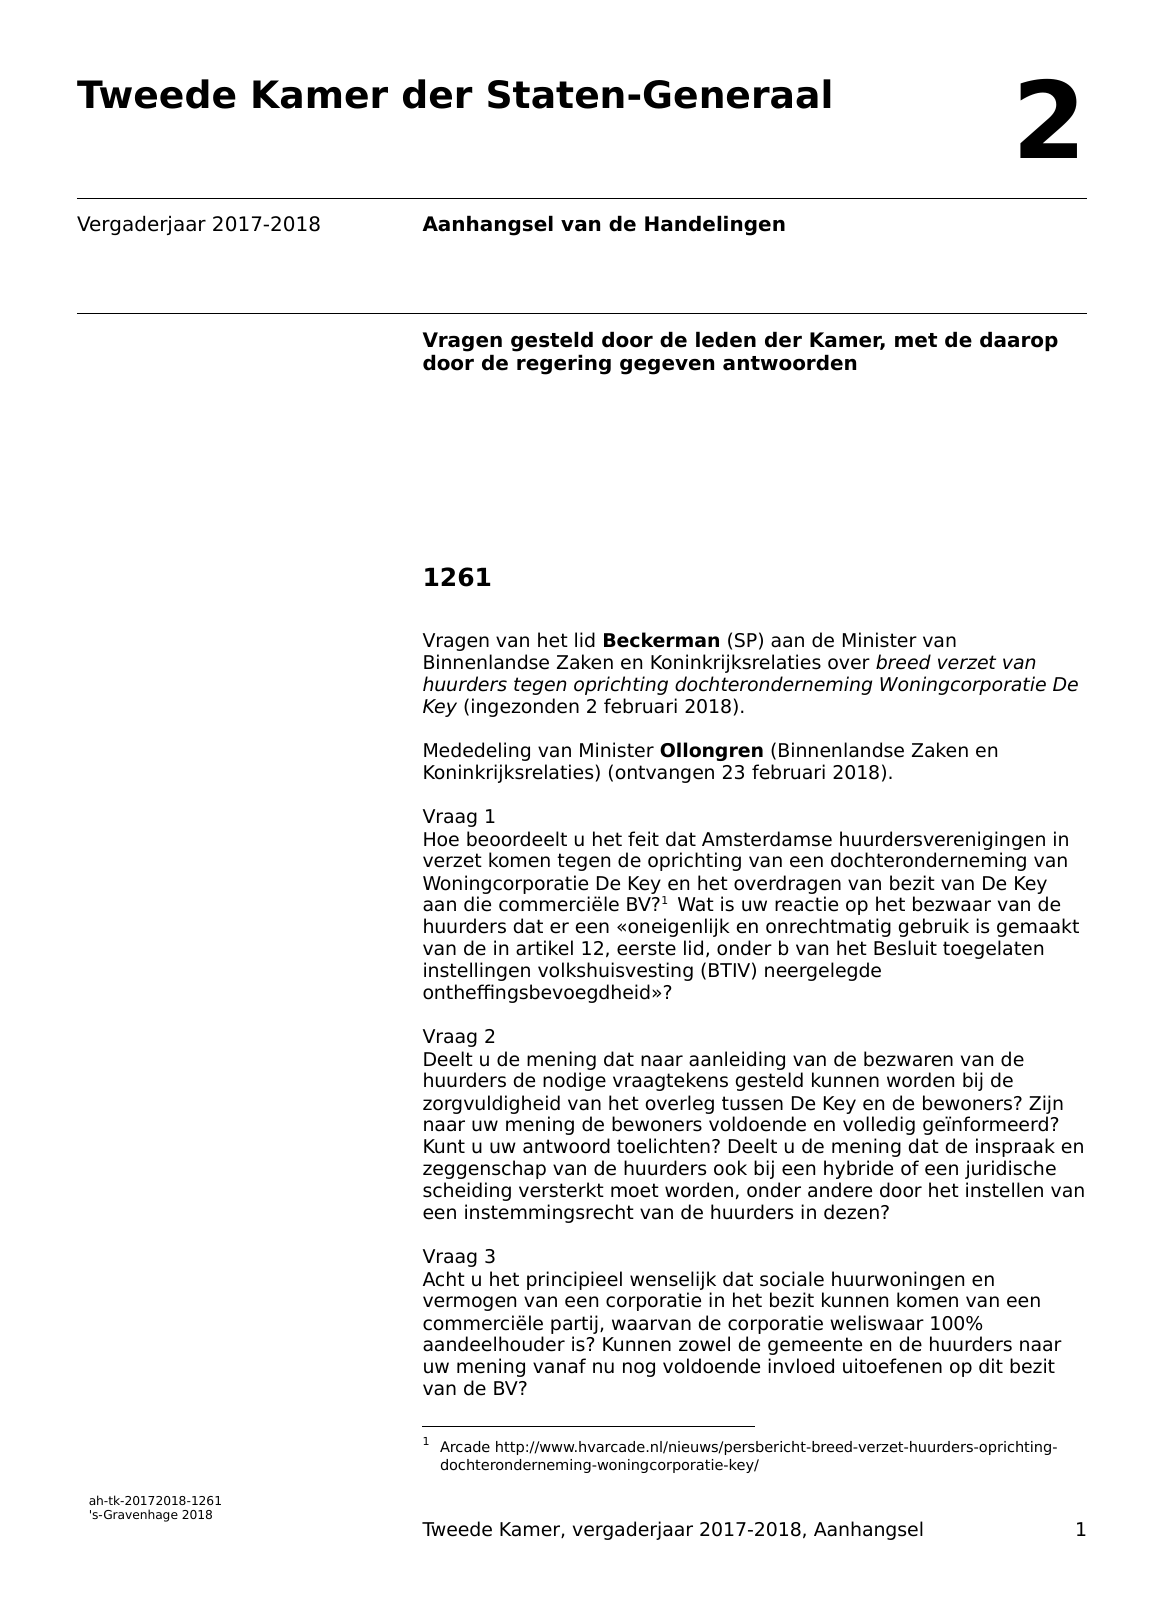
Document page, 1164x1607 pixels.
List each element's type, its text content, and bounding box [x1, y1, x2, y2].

text Mededeling van Minister Ollongren (Binnenlandse Zaken en Koninkrijksrelaties) (ontvangen 23 februari 2018). [422, 740, 1087, 784]
text Hoe beoordeelt u het feit dat Amsterdamse huurdersverenigingen in verzet komen tegen de oprichting van een dochteronderneming van Woningcorporatie De Key en het overdragen van bezit van De Key aan die commerciële BV? Wat is uw reactie op het bezwaar van de huurders dat er een «oneigenlijk en onrechtmatig gebruik is gemaakt van de in artikel 12, eerste lid, onder b van het Besluit toegelaten instellingen volkshuisvesting (BTIV) neergelegde ontheffingsbevoegdheid»? [422, 828, 1087, 1004]
text 1261 [422, 563, 1087, 592]
text Deelt u de mening dat naar aanleiding van de bezwaren van de huurders de nodige vraagtekens gesteld kunnen worden bij de zorgvuldigheid van het overleg tussen De Key en de bewoners? Zijn naar uw mening de bewoners voldoende en volledig geïnformeerd? Kunt u uw antwoord toelichten? Deelt u de mening dat de inspraak en zeggenschap van de huurders ook bij een hybride of een juridische scheiding versterkt moet worden, onder andere door het instellen van een instemmingsrecht van de huurders in dezen? [422, 1048, 1087, 1224]
text Arcade http://www.hvarcade.nl/nieuws/persbericht-breed-verzet-huurders-oprichting-dochteronderneming-woningcorporatie-key/ [422, 1435, 1087, 1474]
text Vraag 2 [422, 1026, 1087, 1048]
table_header Tweede Kamer der Staten-Generaal [77, 59, 886, 198]
table_header 2 [886, 59, 1087, 198]
table_cell Vergaderjaar 2017-2018 [77, 199, 422, 313]
table_cell Aanhangsel van de Handelingen [422, 199, 1087, 313]
text Vragen van het lid Beckerman (SP) aan de Minister van Binnenlandse Zaken en Koninkrijksrelaties over breed verzet van huurders tegen oprichting dochteronderneming Woningcorporatie De Key (ingezonden 2 februari 2018). [422, 630, 1087, 718]
table_cell [77, 314, 422, 375]
text ah-tk-20172018-1261 [88, 1494, 323, 1508]
text Vraag 3 [422, 1246, 1087, 1268]
text Vraag 1 [422, 806, 1087, 828]
table_cell Vragen gesteld door de leden der Kamer, met de daarop door de regering gegeven antwoorden [422, 314, 1087, 375]
text Acht u het principieel wenselijk dat sociale huurwoningen en vermogen van een corporatie in het bezit kunnen komen van een commerciële partij, waarvan de corporatie weliswaar 100% aandeelhouder is? Kunnen zowel de gemeente en de huurders naar uw mening vanaf nu nog voldoende invloed uitoefenen op dit bezit van de BV? [422, 1268, 1087, 1400]
text 's-Gravenhage 2018 [88, 1508, 323, 1522]
